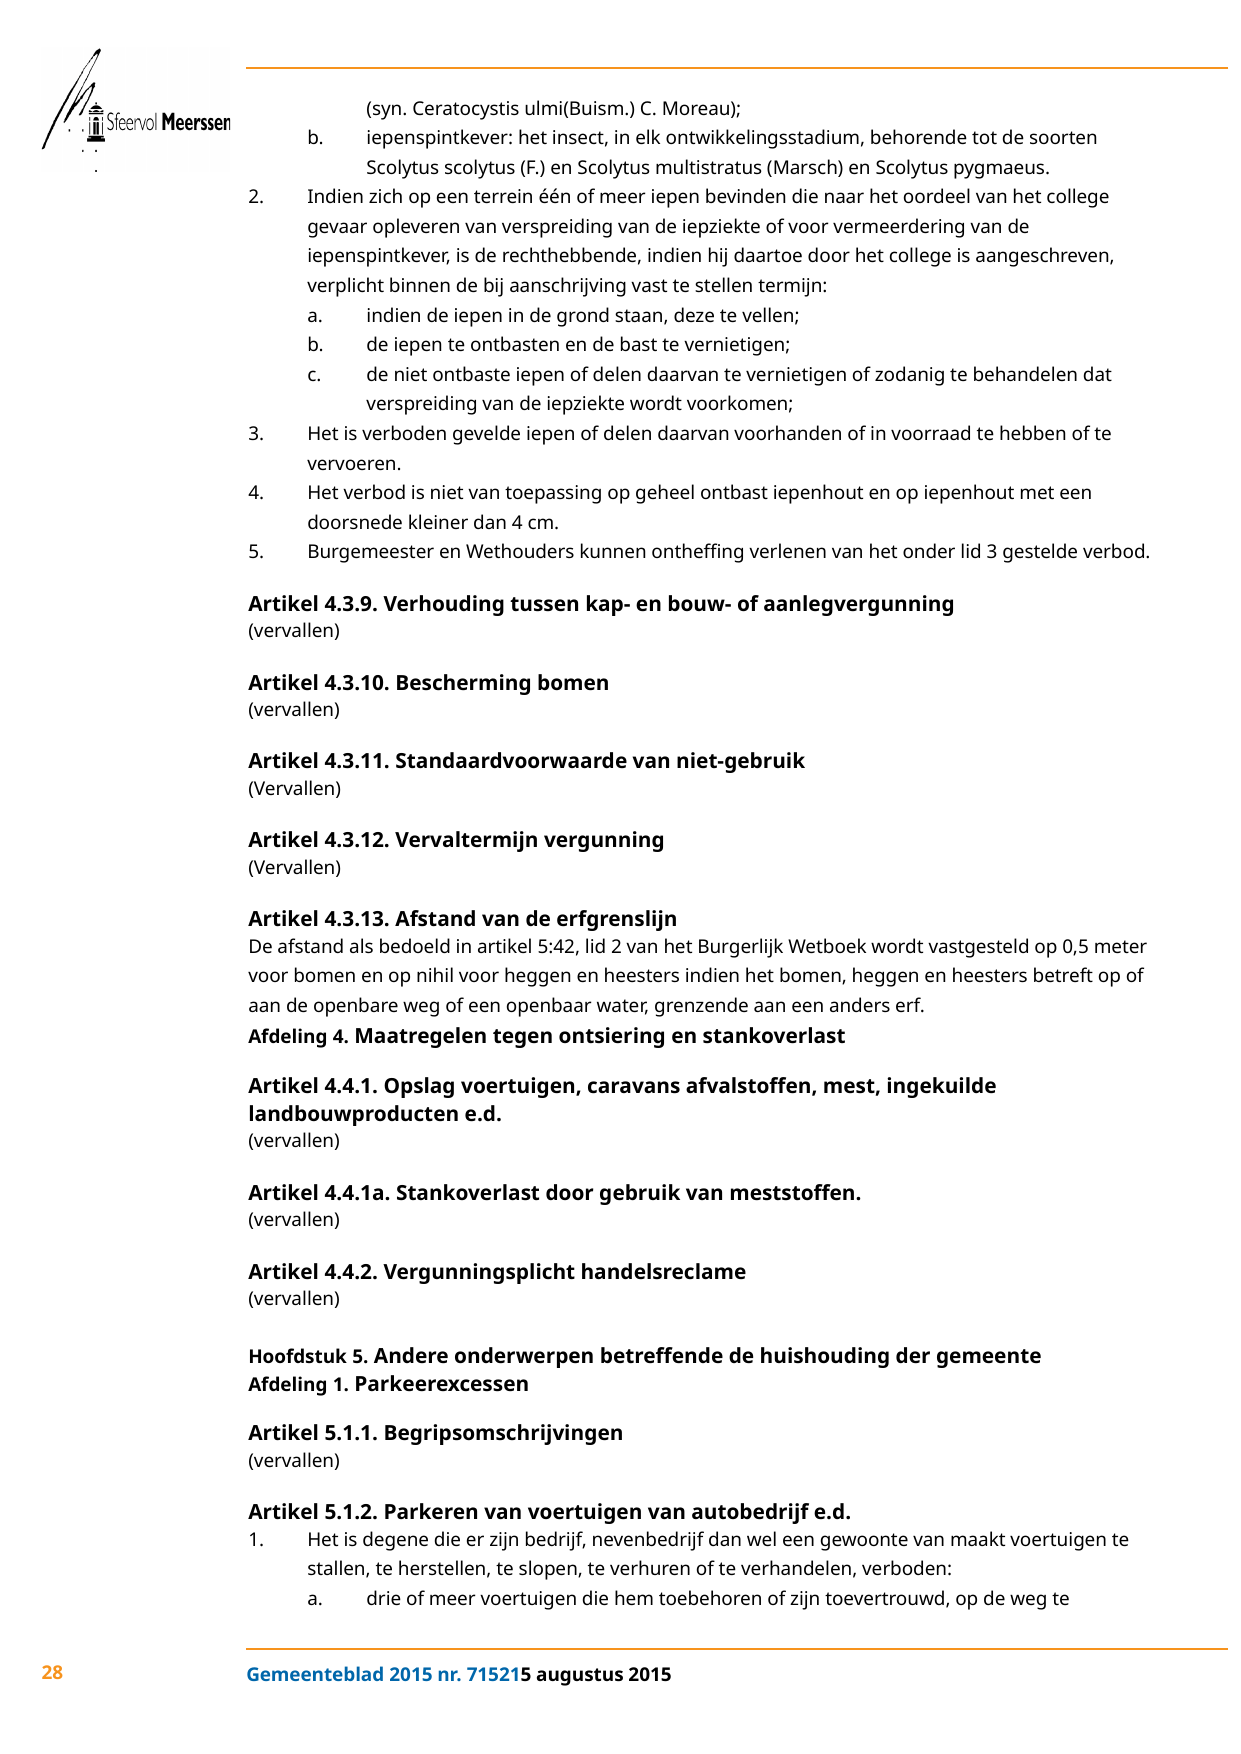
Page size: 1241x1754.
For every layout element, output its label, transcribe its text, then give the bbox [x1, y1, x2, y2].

list drie of meer voertuigen die hem toebehoren of zijn toevertrouwd, op de weg te [307, 1585, 1152, 1611]
text Afdeling 4. Maatregelen tegen ontsiering en stankoverlast [248, 1022, 1152, 1050]
text Hoofdstuk 5. Andere onderwerpen betreffende de huishouding der gemeente [248, 1341, 1152, 1369]
text (vervallen) [248, 617, 1152, 643]
list Burgemeester en Wethouders kunnen ontheffing verlenen van het onder lid 3 gestelde verbod. [248, 538, 1152, 564]
text Afdeling 1. Parkeerexcessen [248, 1369, 1152, 1398]
text (vervallen) [248, 1447, 1152, 1473]
text Artikel 4.3.9. Verhouding tussen kap- en bouw- of aanlegvergunning [248, 589, 1152, 617]
list Indien zich op een terrein één of meer iepen bevinden die naar het oordeel van het college gevaar opleveren van verspreiding van de iepziekte of voor vermeerdering van de iepenspintkever, is de rechthebbende, indien hij daartoe door het college is aangeschreven, verplicht binnen de bij aanschrijving vast te stellen termijn: [248, 183, 1152, 298]
text Artikel 5.1.1. Begripsomschrijvingen [248, 1418, 1152, 1447]
list Het is verboden gevelde iepen of delen daarvan voorhanden of in voorraad te hebben of te vervoeren. [248, 420, 1152, 476]
text Artikel 4.3.10. Bescherming bomen [248, 668, 1152, 696]
text (vervallen) [248, 696, 1152, 722]
text Artikel 5.1.2. Parkeren van voertuigen van autobedrijf e.d. [248, 1497, 1152, 1526]
text Artikel 4.3.11. Standaardvoorwaarde van niet-gebruik [248, 747, 1152, 775]
text De afstand als bedoeld in artikel 5:42, lid 2 van het Burgerlijk Wetboek wordt vastgesteld op 0,5 meter voor bomen en op nihil voor heggen en heesters indien het bomen, heggen en heesters betreft op of aan de openbare weg of een openbaar water, grenzende aan een anders erf. [248, 933, 1152, 1018]
list (syn. Ceratocystis ulmi(Buism.) C. Moreau); [307, 95, 1152, 121]
list de niet ontbaste iepen of delen daarvan te vernietigen of zodanig te behandelen dat verspreiding van de iepziekte wordt voorkomen; [307, 361, 1152, 416]
text Artikel 4.4.1. Opslag voertuigen, caravans afvalstoffen, mest, ingekuilde landbouwproducten e.d. [248, 1071, 1152, 1128]
list Het verbod is niet van toepassing op geheel ontbast iepenhout en op iepenhout met een doorsnede kleiner dan 4 cm. [248, 479, 1152, 535]
text Artikel 4.4.2. Vergunningsplicht handelsreclame [248, 1257, 1152, 1285]
text (vervallen) [248, 1285, 1152, 1311]
text (Vervallen) [248, 775, 1152, 801]
picture [41, 47, 231, 172]
list Het is degene die er zijn bedrijf, nevenbedrijf dan wel een gewoonte van maakt voertuigen te stallen, te herstellen, te slopen, te verhuren of te verhandelen, verboden: [248, 1526, 1152, 1581]
text Artikel 4.3.12. Vervaltermijn vergunning [248, 826, 1152, 854]
text Artikel 4.4.1a. Stankoverlast door gebruik van meststoffen. [248, 1178, 1152, 1207]
list de iepen te ontbasten en de bast te vernietigen; [307, 331, 1152, 357]
text Artikel 4.3.13. Afstand van de erfgrenslijn [248, 904, 1152, 933]
text (vervallen) [248, 1207, 1152, 1232]
list iepenspintkever: het insect, in elk ontwikkelingsstadium, behorende tot de soorten Scolytus scolytus (F.) en Scolytus multistratus (Marsch) en Scolytus pygmaeus. [307, 124, 1152, 180]
text (vervallen) [248, 1128, 1152, 1153]
text (Vervallen) [248, 854, 1152, 880]
list indien de iepen in de grond staan, deze te vellen; [307, 302, 1152, 328]
